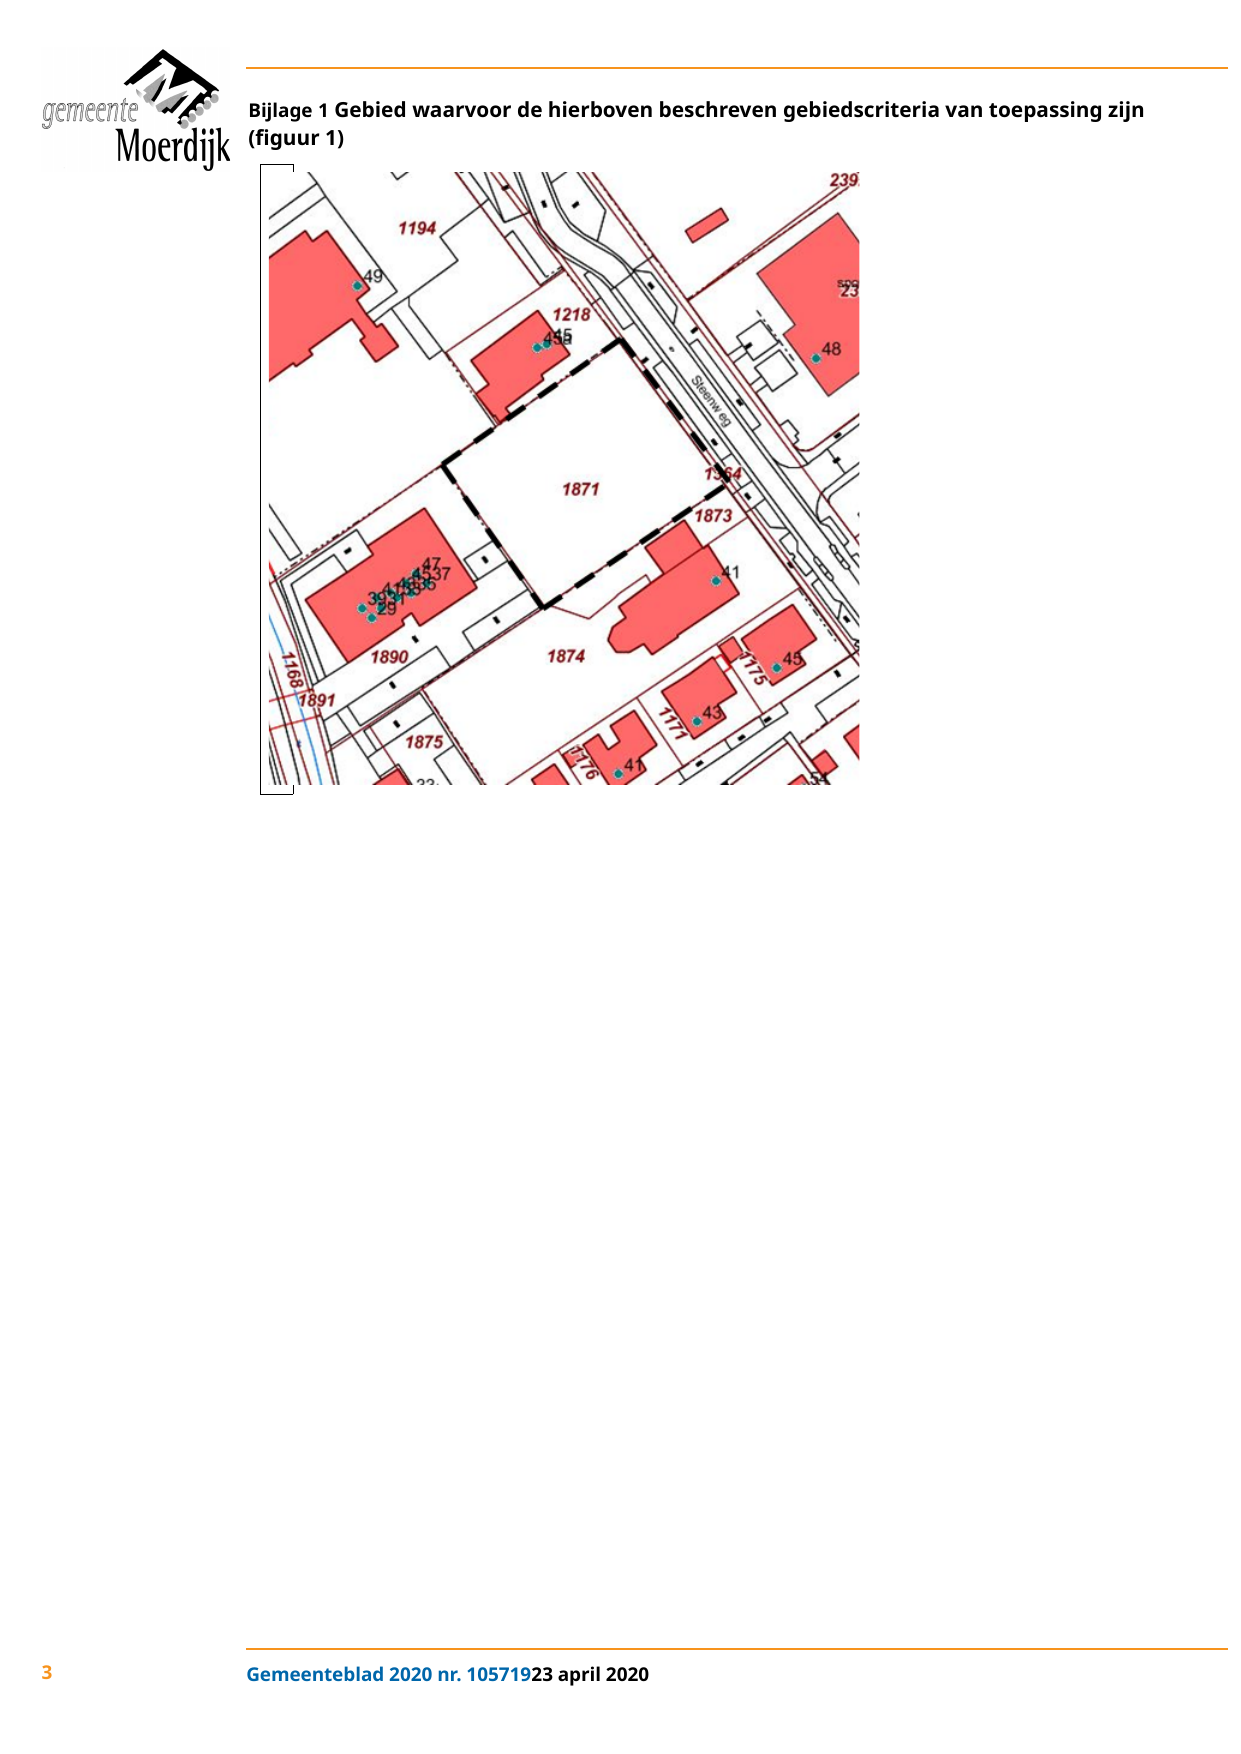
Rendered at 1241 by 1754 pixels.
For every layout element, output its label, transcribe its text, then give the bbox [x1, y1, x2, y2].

picture [41, 47, 231, 172]
text Bijlage 1 Gebied waarvoor de hierboven beschreven gebiedscriteria van toepassing zijn (figuur 1) [248, 95, 1152, 152]
picture [268, 172, 860, 785]
